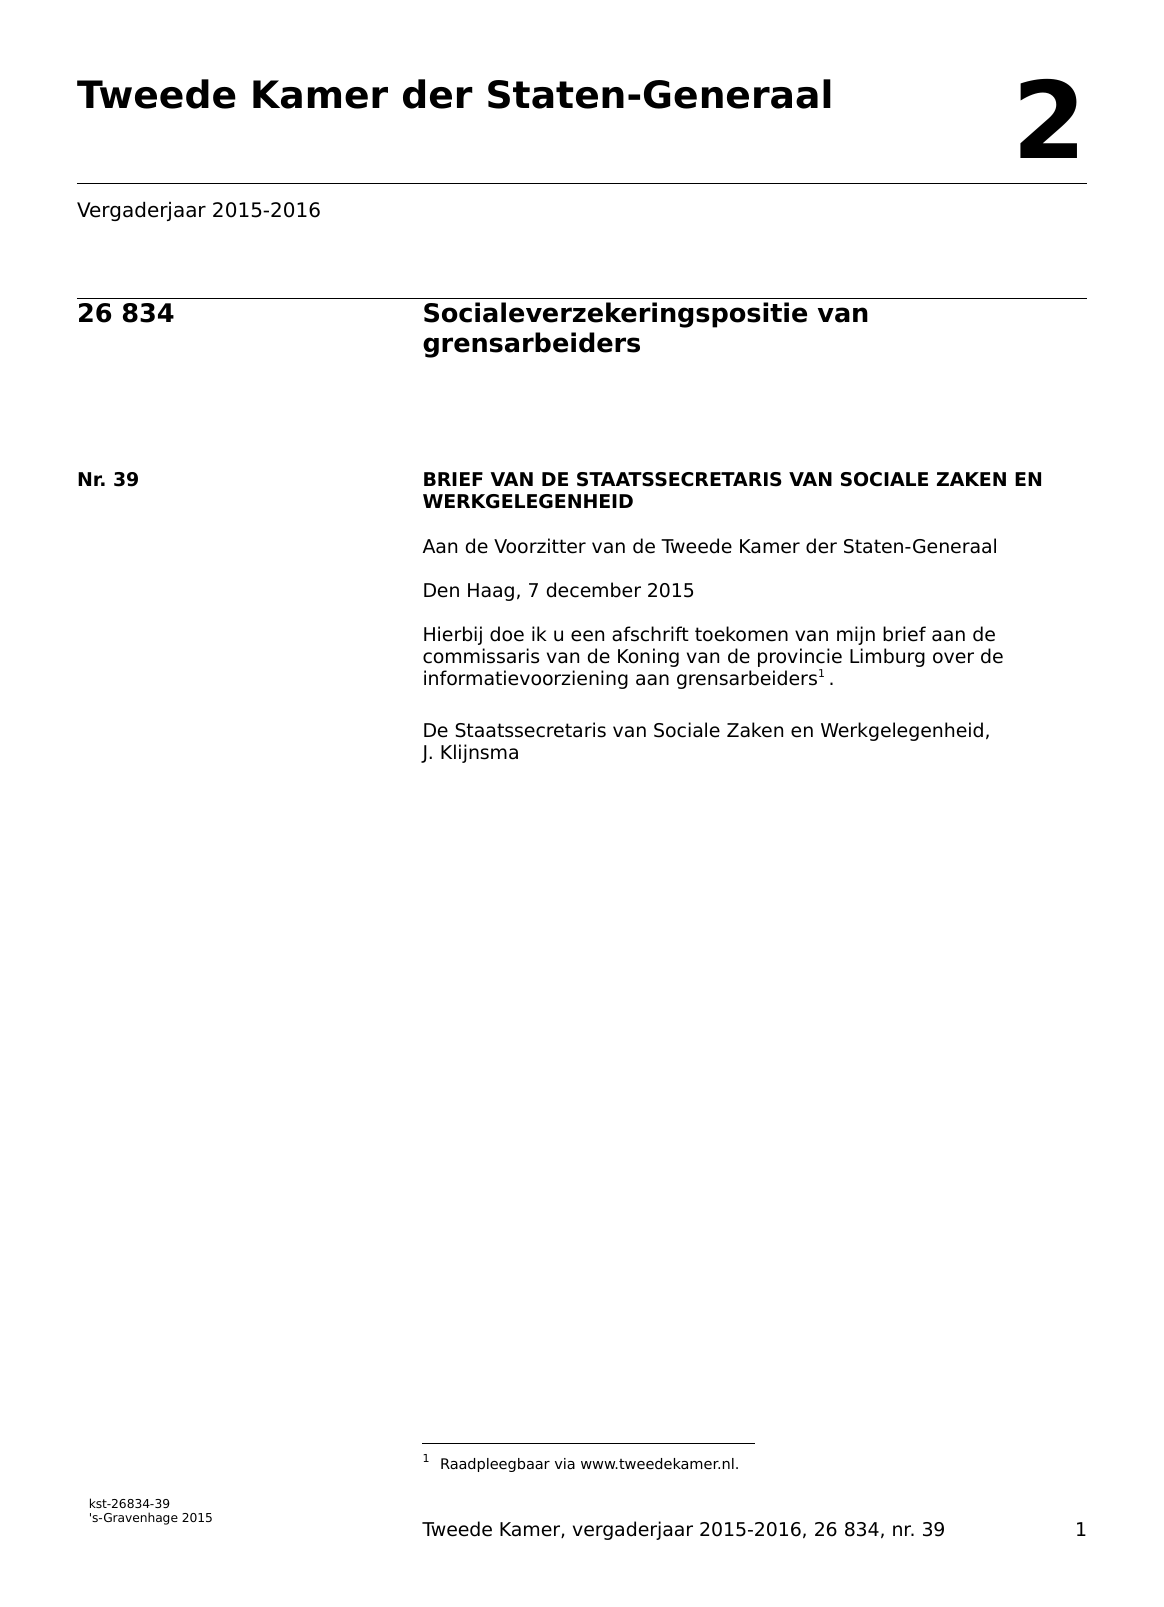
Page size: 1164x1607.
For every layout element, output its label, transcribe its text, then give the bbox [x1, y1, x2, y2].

text Aan de Voorzitter van de Tweede Kamer der Staten-Generaal [422, 536, 1087, 557]
table_header 2 [886, 59, 1087, 183]
text Hierbij doe ik u een afschrift toekomen van mijn brief aan de commissaris van de Koning van de provincie Limburg over de informatievoorziening aan grensarbeiders. [422, 624, 1087, 690]
table_header Tweede Kamer der Staten-Generaal [77, 59, 886, 183]
text kst-26834-39 [88, 1497, 323, 1511]
text 's-Gravenhage 2015 [88, 1511, 323, 1525]
table_cell Vergaderjaar 2015-2016 [77, 184, 1087, 298]
subtitle 26 834 Socialeverzekeringspositie van grensarbeiders [77, 299, 1087, 358]
text Den Haag, 7 december 2015 [422, 580, 1087, 602]
subtitle Nr. 39 BRIEF VAN DE STAATSSECRETARIS VAN SOCIALE ZAKEN EN WERKGELEGENHEID [77, 469, 1087, 513]
text Raadpleegbaar via www.tweedekamer.nl. [422, 1452, 1087, 1474]
text De Staatssecretaris van Sociale Zaken en Werkgelegenheid, J. Klijnsma [422, 720, 1087, 764]
